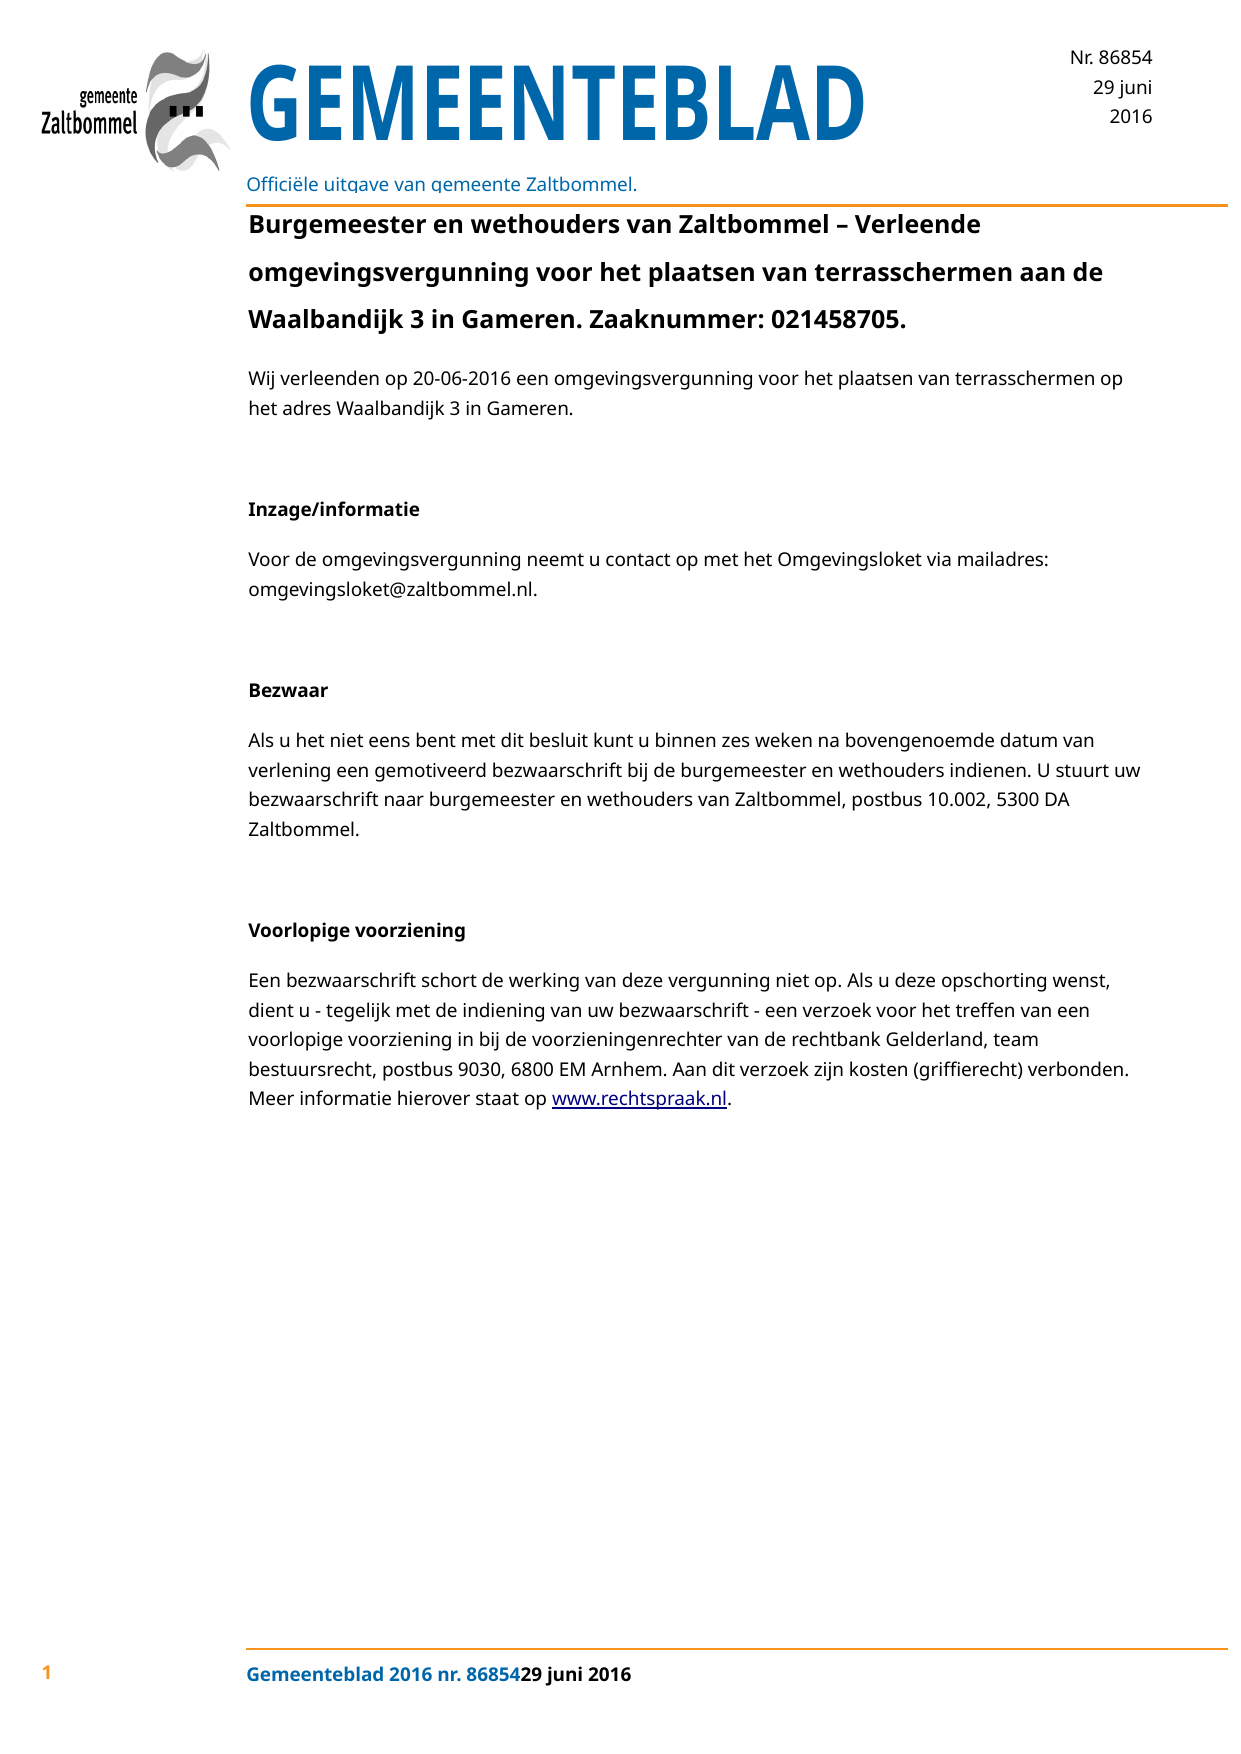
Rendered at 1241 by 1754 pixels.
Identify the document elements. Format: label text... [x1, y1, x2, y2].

text Inzage/informatie [248, 496, 1152, 522]
text Een bezwaarschrift schort de werking van deze vergunning niet op. Als u deze opschorting wenst, dient u - tegelijk met de indiening van uw bezwaarschrift - een verzoek voor het treffen van een voorlopige voorziening in bij de voorzieningenrechter van de rechtbank Gelderland, team bestuursrecht, postbus 9030, 6800 EM Arnhem. Aan dit verzoek zijn kosten (griffierecht) verbonden. Meer informatie hierover staat op www.rechtspraak.nl. [248, 967, 1152, 1111]
text Burgemeester en wethouders van Zaltbommel – Verleende omgevingsvergunning voor het plaatsen van terrasschermen aan de Waalbandijk 3 in Gameren. Zaaknummer: 021458705. [248, 207, 1152, 336]
picture [41, 47, 231, 172]
text Voorlopige voorziening [248, 917, 1152, 942]
text Voor de omgevingsvergunning neemt u contact op met het Omgevingsloket via mailadres: omgevingsloket@zaltbommel.nl. [248, 546, 1152, 602]
text Als u het niet eens bent met dit besluit kunt u binnen zes weken na bovengenoemde datum van verlening een gemotiveerd bezwaarschrift bij de burgemeester en wethouders indienen. U stuurt uw bezwaarschrift naar burgemeester en wethouders van Zaltbommel, postbus 10.002, 5300 DA Zaltbommel. [248, 727, 1152, 842]
text Wij verleenden op 20-06-2016 een omgevingsvergunning voor het plaatsen van terrasschermen op het adres Waalbandijk 3 in Gameren. [248, 366, 1152, 421]
text Bezwaar [248, 677, 1152, 702]
